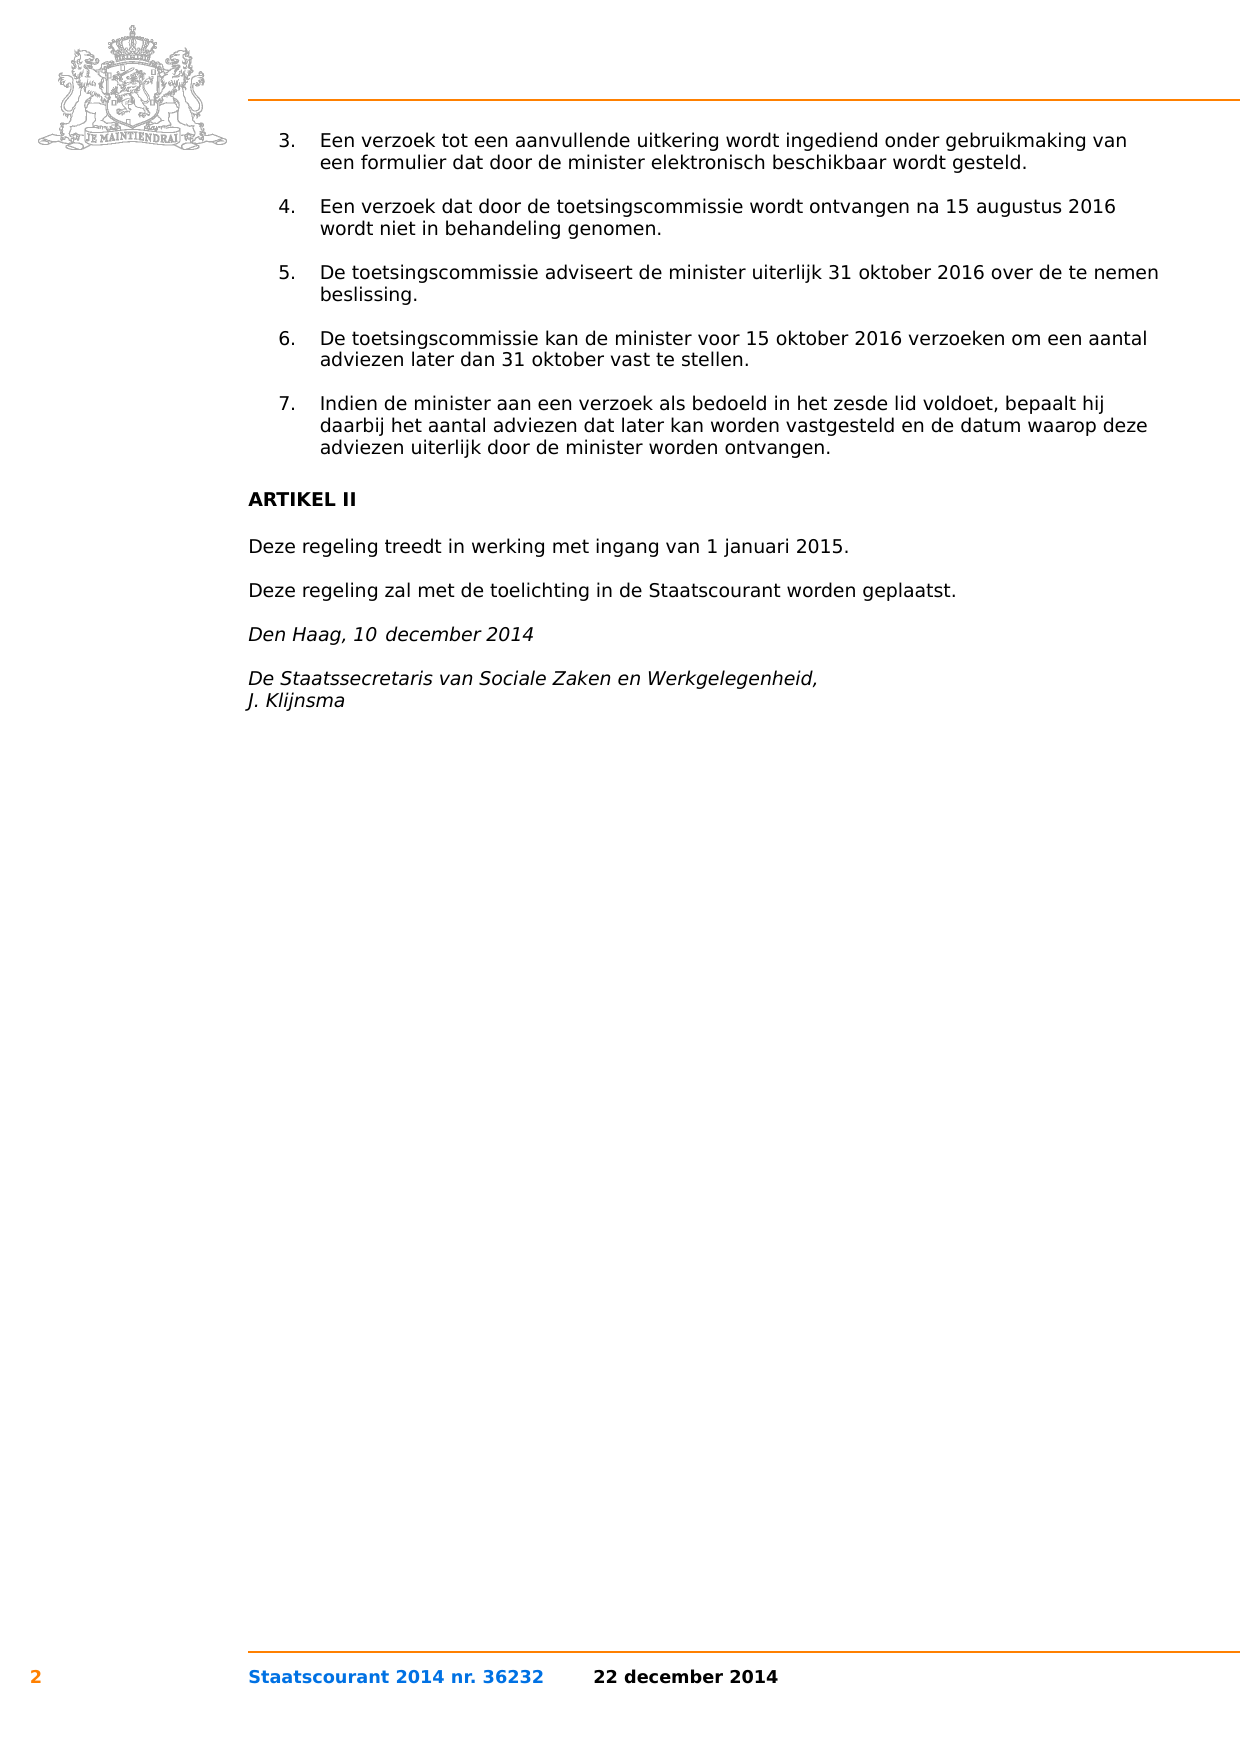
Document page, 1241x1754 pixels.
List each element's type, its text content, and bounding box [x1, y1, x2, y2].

text 6. De toetsingscommissie kan de minister voor 15 oktober 2016 verzoeken om een aantal adviezen later dan 31 oktober vast te stellen. [278, 327, 1163, 371]
text Deze regeling treedt in werking met ingang van 1 januari 2015. [248, 536, 1163, 558]
text 7. Indien de minister aan een verzoek als bedoeld in het zesde lid voldoet, bepaalt hij daarbij het aantal adviezen dat later kan worden vastgesteld en de datum waarop deze adviezen uiterlijk door de minister worden ontvangen. [278, 393, 1163, 459]
text 3. Een verzoek tot een aanvullende uitkering wordt ingediend onder gebruikmaking van een formulier dat door de minister elektronisch beschikbaar wordt gesteld. [278, 130, 1163, 174]
text De Staatssecretaris van Sociale Zaken en Werkgelegenheid, J. Klijnsma [248, 668, 1163, 712]
subtitle ARTIKEL II [248, 489, 1163, 511]
text Den Haag, 10 december 2014 [248, 624, 1163, 646]
picture [38, 25, 227, 150]
text Deze regeling zal met de toelichting in de Staatscourant worden geplaatst. [248, 580, 1163, 602]
text 5. De toetsingscommissie adviseert de minister uiterlijk 31 oktober 2016 over de te nemen beslissing. [278, 262, 1163, 306]
text 4. Een verzoek dat door de toetsingscommissie wordt ontvangen na 15 augustus 2016 wordt niet in behandeling genomen. [278, 196, 1163, 240]
